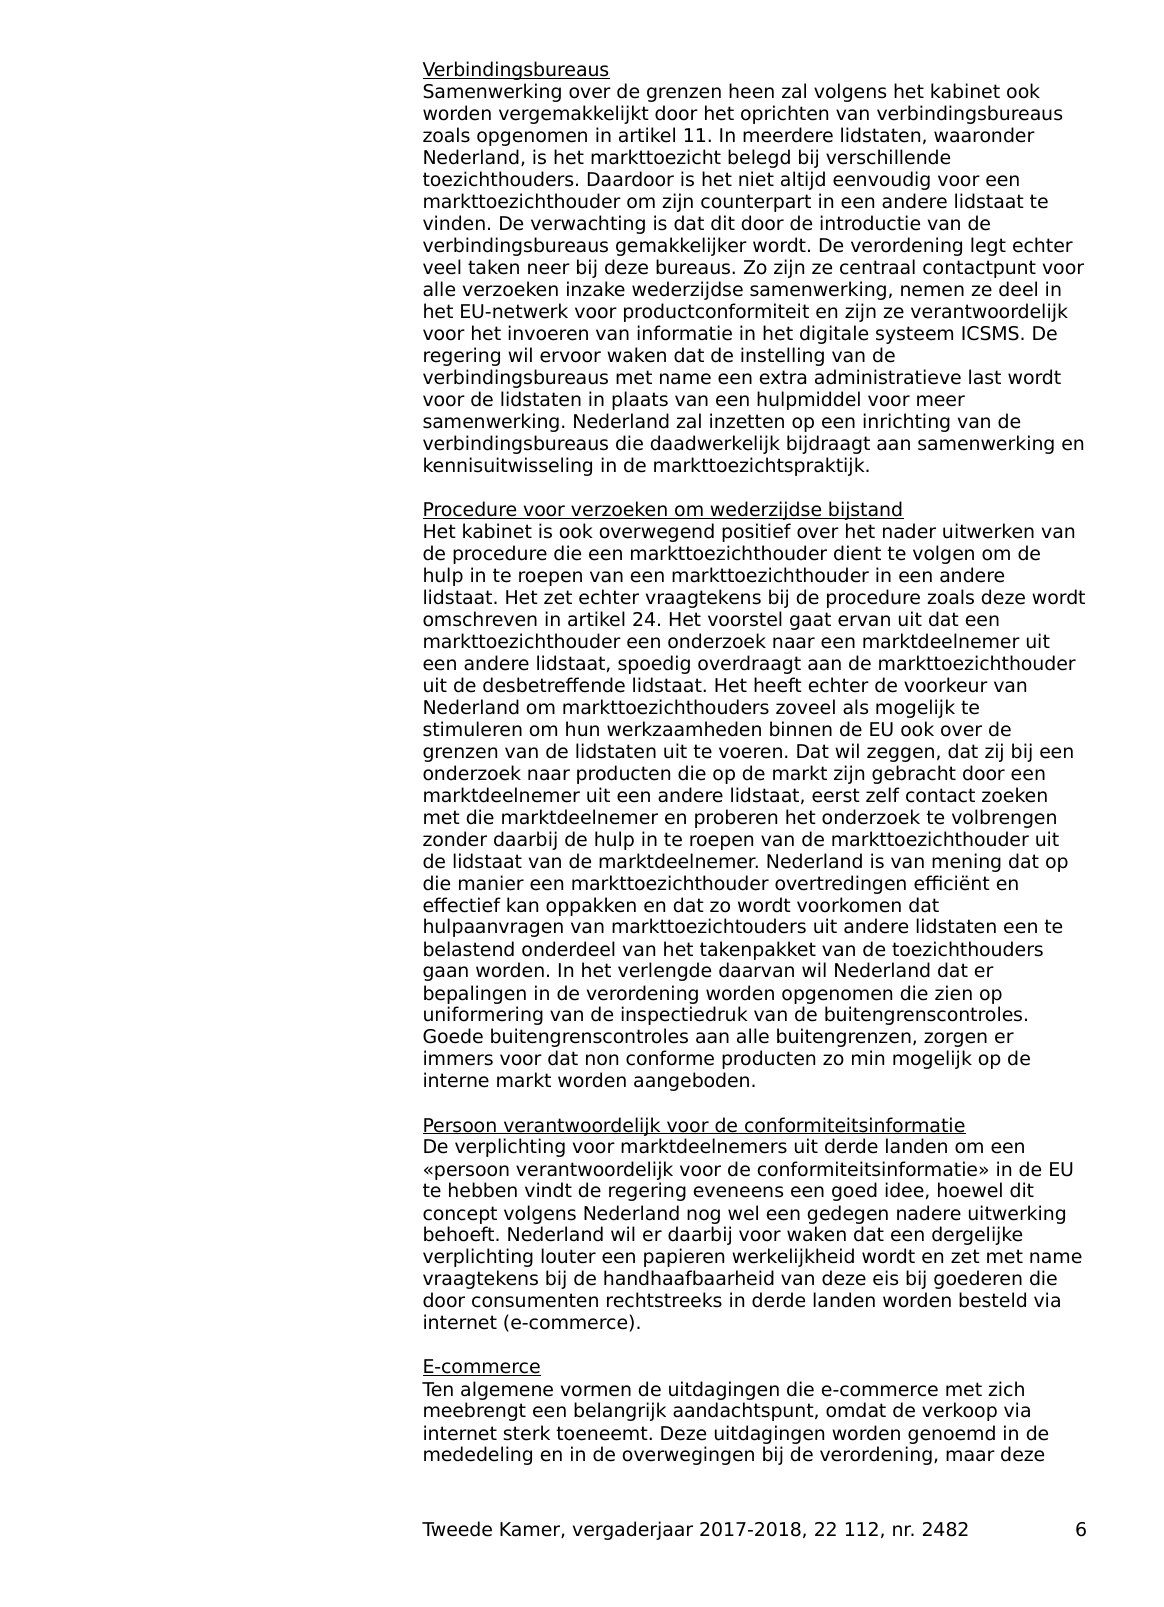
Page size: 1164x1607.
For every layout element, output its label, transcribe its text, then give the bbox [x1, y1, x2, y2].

text Het kabinet is ook overwegend positief over het nader uitwerken van de procedure die een markttoezichthouder dient te volgen om de hulp in te roepen van een markttoezichthouder in een andere lidstaat. Het zet echter vraagtekens bij de procedure zoals deze wordt omschreven in artikel 24. Het voorstel gaat ervan uit dat een markttoezichthouder een onderzoek naar een marktdeelnemer uit een andere lidstaat, spoedig overdraagt aan de markttoezichthouder uit de desbetreffende lidstaat. Het heeft echter de voorkeur van Nederland om markttoezichthouders zoveel als mogelijk te stimuleren om hun werkzaamheden binnen de EU ook over de grenzen van de lidstaten uit te voeren. Dat wil zeggen, dat zij bij een onderzoek naar producten die op de markt zijn gebracht door een marktdeelnemer uit een andere lidstaat, eerst zelf contact zoeken met die marktdeelnemer en proberen het onderzoek te volbrengen zonder daarbij de hulp in te roepen van de markttoezichthouder uit de lidstaat van de marktdeelnemer. Nederland is van mening dat op die manier een markttoezichthouder overtredingen efficiënt en effectief kan oppakken en dat zo wordt voorkomen dat hulpaanvragen van markttoezichtouders uit andere lidstaten een te belastend onderdeel van het takenpakket van de toezichthouders gaan worden. In het verlengde daarvan wil Nederland dat er bepalingen in de verordening worden opgenomen die zien op uniformering van de inspectiedruk van de buitengrenscontroles. Goede buitengrenscontroles aan alle buitengrenzen, zorgen er immers voor dat non conforme producten zo min mogelijk op de interne markt worden aangeboden. [422, 521, 1087, 1092]
text Persoon verantwoordelijk voor de conformiteitsinformatie [422, 1114, 1087, 1136]
text De verplichting voor marktdeelnemers uit derde landen om een «persoon verantwoordelijk voor de conformiteitsinformatie» in de EU te hebben vindt de regering eveneens een goed idee, hoewel dit concept volgens Nederland nog wel een gedegen nadere uitwerking behoeft. Nederland wil er daarbij voor waken dat een dergelijke verplichting louter een papieren werkelijkheid wordt en zet met name vraagtekens bij de handhaafbaarheid van deze eis bij goederen die door consumenten rechtstreeks in derde landen worden besteld via internet (e-commerce). [422, 1136, 1087, 1334]
text E-commerce [422, 1356, 1087, 1378]
text Verbindingsbureaus [422, 59, 1087, 81]
text Samenwerking over de grenzen heen zal volgens het kabinet ook worden vergemakkelijkt door het oprichten van verbindingsbureaus zoals opgenomen in artikel 11. In meerdere lidstaten, waaronder Nederland, is het markttoezicht belegd bij verschillende toezichthouders. Daardoor is het niet altijd eenvoudig voor een markttoezichthouder om zijn counterpart in een andere lidstaat te vinden. De verwachting is dat dit door de introductie van de verbindingsbureaus gemakkelijker wordt. De verordening legt echter veel taken neer bij deze bureaus. Zo zijn ze centraal contactpunt voor alle verzoeken inzake wederzijdse samenwerking, nemen ze deel in het EU-netwerk voor productconformiteit en zijn ze verantwoordelijk voor het invoeren van informatie in het digitale systeem ICSMS. De regering wil ervoor waken dat de instelling van de verbindingsbureaus met name een extra administratieve last wordt voor de lidstaten in plaats van een hulpmiddel voor meer samenwerking. Nederland zal inzetten op een inrichting van de verbindingsbureaus die daadwerkelijk bijdraagt aan samenwerking en kennisuitwisseling in de markttoezichtspraktijk. [422, 81, 1087, 477]
text Ten algemene vormen de uitdagingen die e-commerce met zich meebrengt een belangrijk aandachtspunt, omdat de verkoop via internet sterk toeneemt. Deze uitdagingen worden genoemd in de mededeling en in de overwegingen bij de verordening, maar deze [422, 1378, 1087, 1466]
text Procedure voor verzoeken om wederzijdse bijstand [422, 499, 1087, 521]
